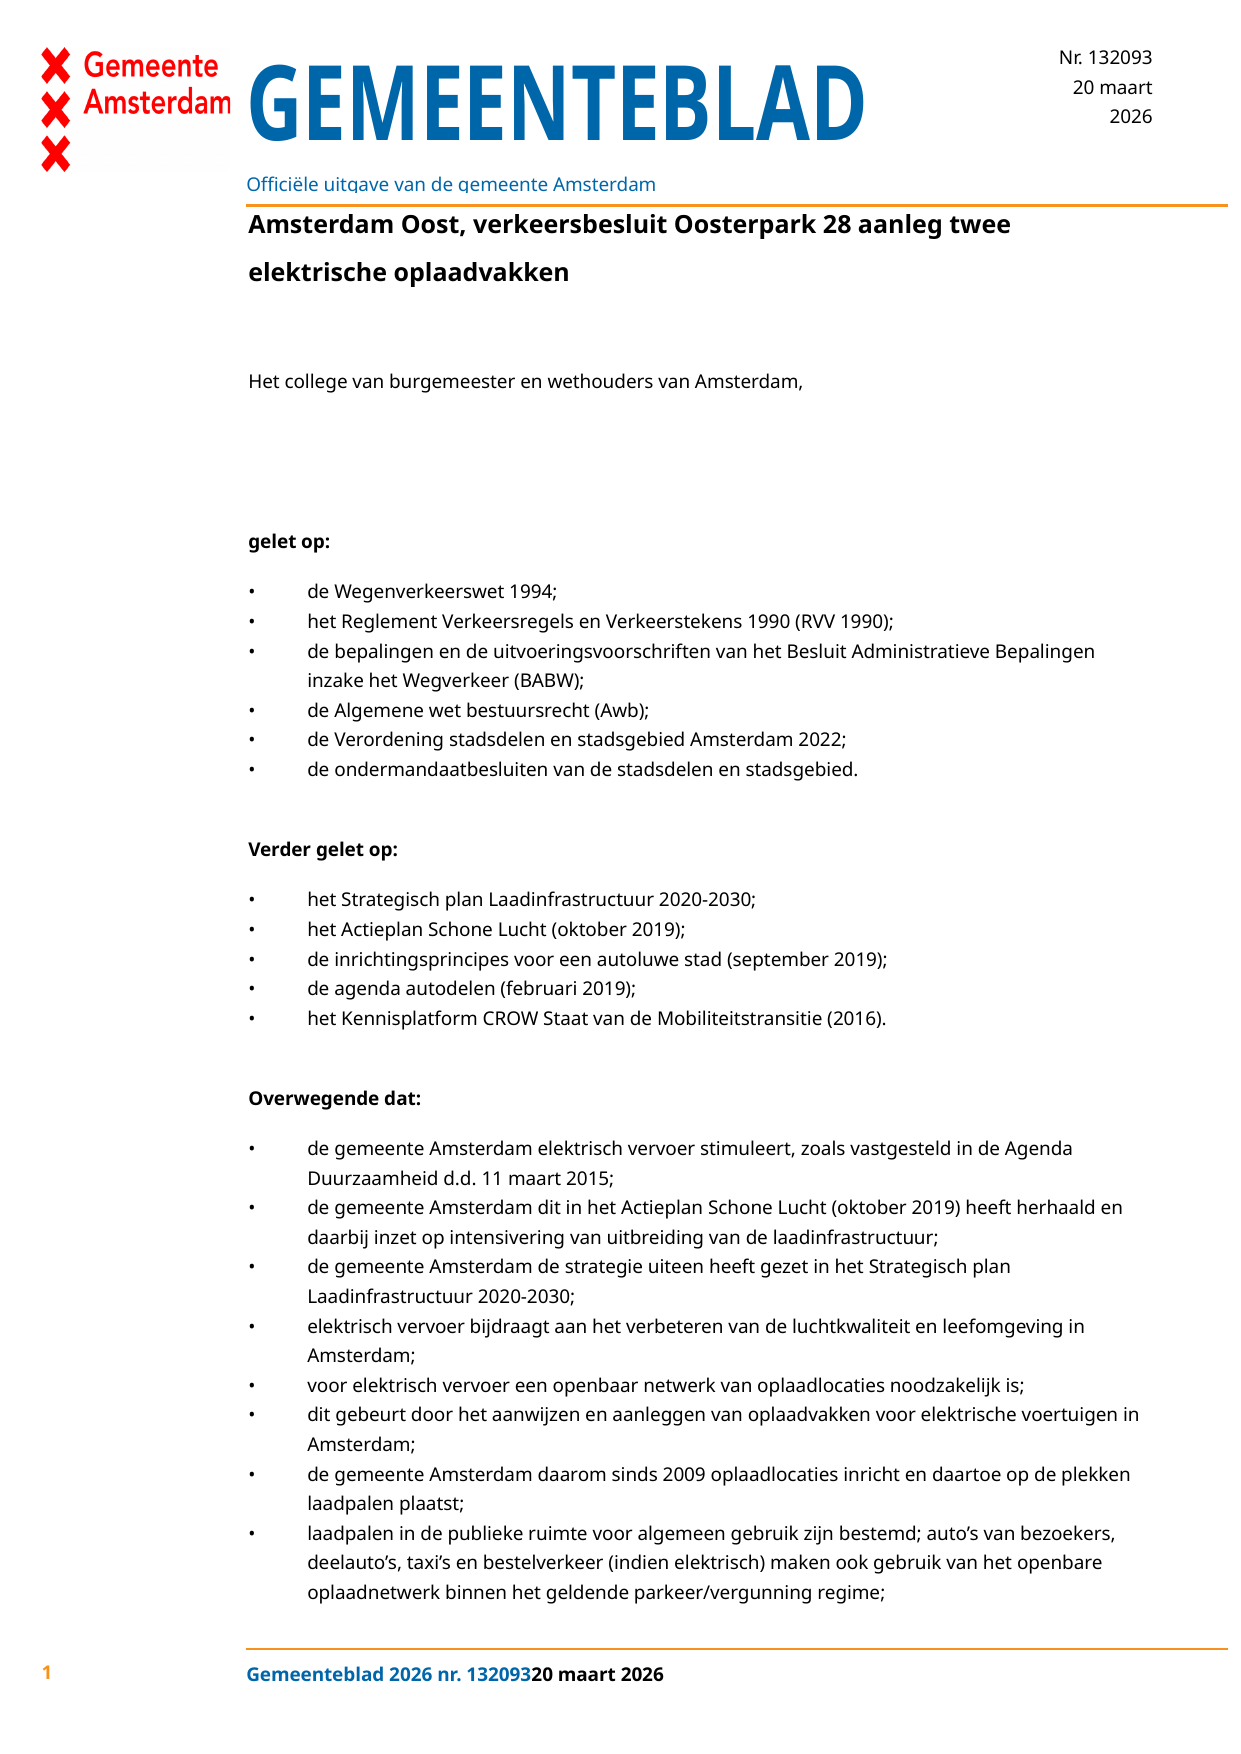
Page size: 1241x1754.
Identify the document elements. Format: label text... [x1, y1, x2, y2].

list het Actieplan Schone Lucht (oktober 2019); [248, 916, 1152, 942]
list de agenda autodelen (februari 2019); [248, 975, 1152, 1001]
text Overwegende dat: [248, 1085, 1152, 1111]
list het Kennisplatform CROW Staat van de Mobiliteitstransitie (2016). [248, 1005, 1152, 1031]
list voor elektrisch vervoer een openbaar netwerk van oplaadlocaties noodzakelijk is; [248, 1372, 1152, 1398]
list de Verordening stadsdelen en stadsgebied Amsterdam 2022; [248, 727, 1152, 752]
list de inrichtingsprincipes voor een autoluwe stad (september 2019); [248, 946, 1152, 971]
list de gemeente Amsterdam dit in het Actieplan Schone Lucht (oktober 2019) heeft herhaald en daarbij inzet op intensivering van uitbreiding van de laadinfrastructuur; [248, 1194, 1152, 1250]
text gelet op: [248, 528, 1152, 554]
list dit gebeurt door het aanwijzen en aanleggen van oplaadvakken voor elektrische voertuigen in Amsterdam; [248, 1402, 1152, 1457]
list de bepalingen en de uitvoeringsvoorschriften van het Besluit Administratieve Bepalingen inzake het Wegverkeer (BABW); [248, 638, 1152, 693]
list het Strategisch plan Laadinfrastructuur 2020-2030; [248, 887, 1152, 912]
list het Reglement Verkeersregels en Verkeerstekens 1990 (RVV 1990); [248, 608, 1152, 634]
text Verder gelet op: [248, 836, 1152, 862]
list de Wegenverkeerswet 1994; [248, 579, 1152, 604]
list de ondermandaatbesluiten van de stadsdelen en stadsgebied. [248, 756, 1152, 782]
list de gemeente Amsterdam daarom sinds 2009 oplaadlocaties inricht en daartoe op de plekken laadpalen plaatst; [248, 1461, 1152, 1516]
list laadpalen in de publieke ruimte voor algemeen gebruik zijn bestemd; auto’s van bezoekers, deelauto’s, taxi’s en bestelverkeer (indien elektrisch) maken ook gebruik van het openbare oplaadnetwerk binnen het geldende parkeer/vergunning regime; [248, 1520, 1152, 1605]
picture [41, 47, 231, 172]
text Het college van burgemeester en wethouders van Amsterdam, [248, 368, 1152, 394]
list de gemeente Amsterdam elektrisch vervoer stimuleert, zoals vastgesteld in de Agenda Duurzaamheid d.d. 11 maart 2015; [248, 1135, 1152, 1191]
list de Algemene wet bestuursrecht (Awb); [248, 697, 1152, 723]
list elektrisch vervoer bijdraagt aan het verbeteren van de luchtkwaliteit en leefomgeving in Amsterdam; [248, 1313, 1152, 1368]
text Amsterdam Oost, verkeersbesluit Oosterpark 28 aanleg twee elektrische oplaadvakken [248, 207, 1152, 288]
list de gemeente Amsterdam de strategie uiteen heeft gezet in het Strategisch plan Laadinfrastructuur 2020-2030; [248, 1254, 1152, 1309]
